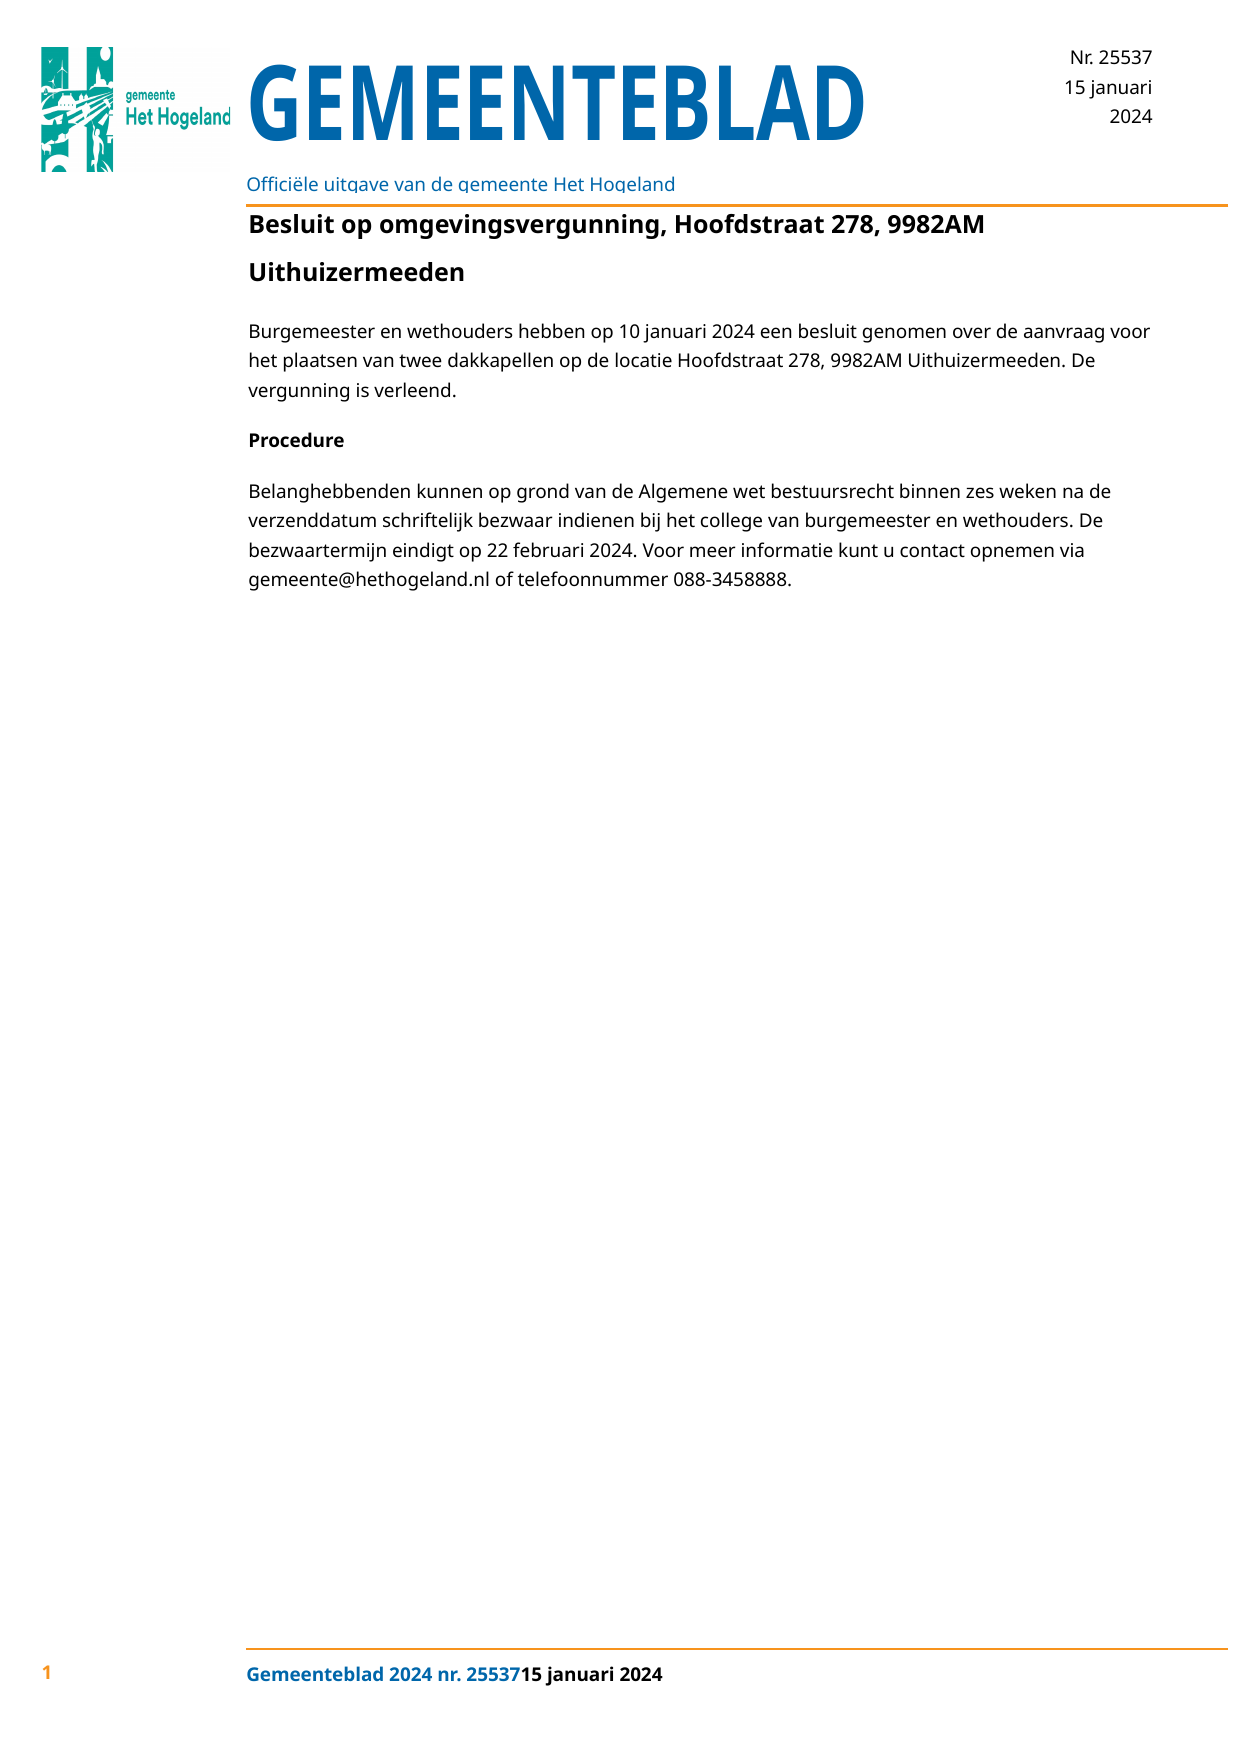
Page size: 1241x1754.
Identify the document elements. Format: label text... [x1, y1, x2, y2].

text Belanghebbenden kunnen op grond van de Algemene wet bestuursrecht binnen zes weken na de verzenddatum schriftelijk bezwaar indienen bij het college van burgemeester en wethouders. De bezwaartermijn eindigt op 22 februari 2024. Voor meer informatie kunt u contact opnemen via gemeente@hethogeland.nl of telefoonnummer 088-3458888. [248, 478, 1152, 592]
picture [41, 47, 231, 172]
text Procedure [248, 427, 1152, 453]
text Burgemeester en wethouders hebben op 10 januari 2024 een besluit genomen over de aanvraag voor het plaatsen van twee dakkapellen op de locatie Hoofdstraat 278, 9982AM Uithuizermeeden. De vergunning is verleend. [248, 318, 1152, 403]
text Besluit op omgevingsvergunning, Hoofdstraat 278, 9982AM Uithuizermeeden [248, 207, 1152, 288]
